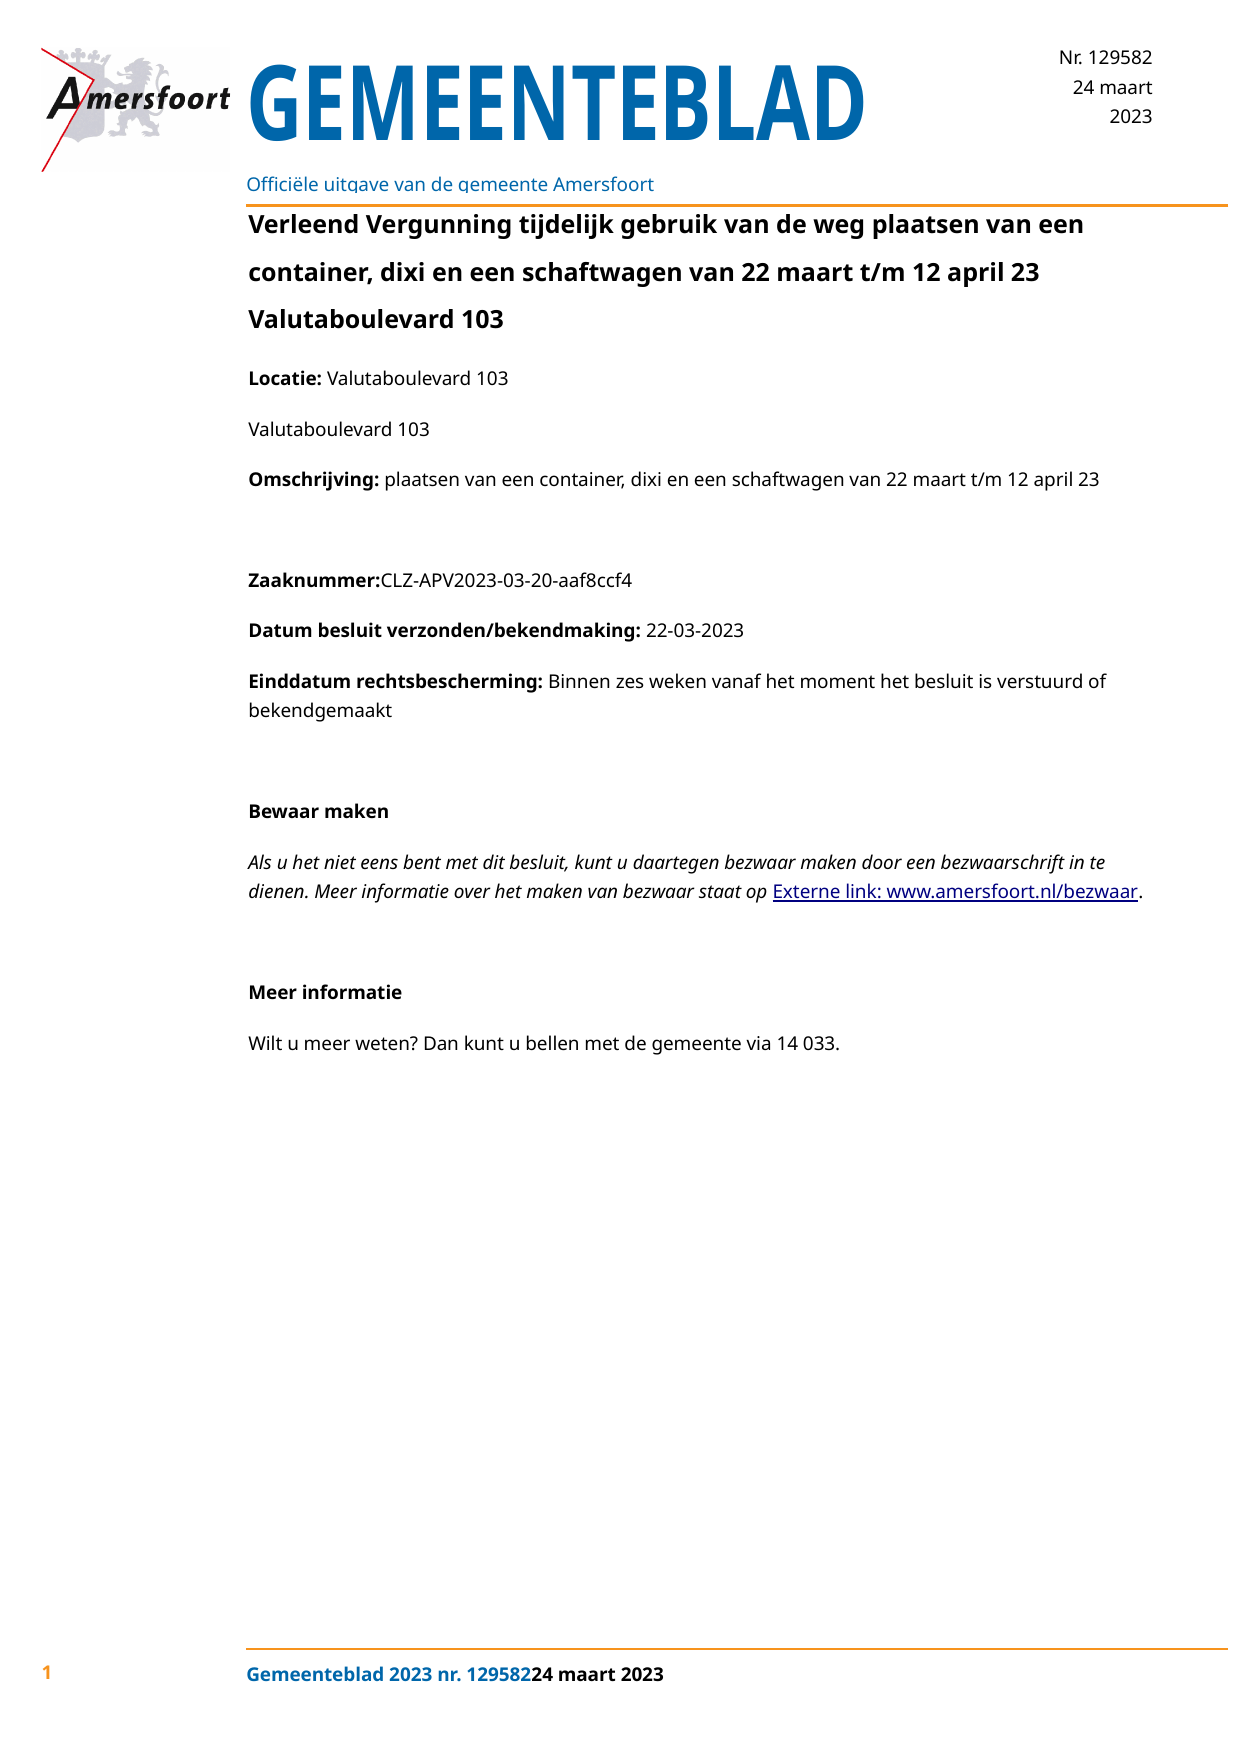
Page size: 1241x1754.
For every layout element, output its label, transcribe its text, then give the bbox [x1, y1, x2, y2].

text Einddatum rechtsbescherming: Binnen zes weken vanaf het moment het besluit is verstuurd of bekendgemaakt [248, 668, 1152, 723]
text Datum besluit verzonden/bekendmaking: 22-03-2023 [248, 618, 1152, 643]
text Bewaar maken [248, 798, 1152, 824]
text Omschrijving: plaatsen van een container, dixi en een schaftwagen van 22 maart t/m 12 april 23 [248, 466, 1152, 492]
text Wilt u meer weten? Dan kunt u bellen met de gemeente via 14 033. [248, 1030, 1152, 1055]
text Meer informatie [248, 979, 1152, 1005]
text Als u het niet eens bent met dit besluit, kunt u daartegen bezwaar maken door een bezwaarschrift in te dienen. Meer informatie over het maken van bezwaar staat op Externe link: www.amersfoort.nl/bezwaar. [248, 849, 1152, 904]
text Valutaboulevard 103 [248, 416, 1152, 442]
text Locatie: Valutaboulevard 103 [248, 366, 1152, 391]
text Verleend Vergunning tijdelijk gebruik van de weg plaatsen van een container, dixi en een schaftwagen van 22 maart t/m 12 april 23 Valutaboulevard 103 [248, 207, 1152, 336]
picture [41, 47, 231, 172]
text Zaaknummer:CLZ-APV2023-03-20-aaf8ccf4 [248, 567, 1152, 593]
